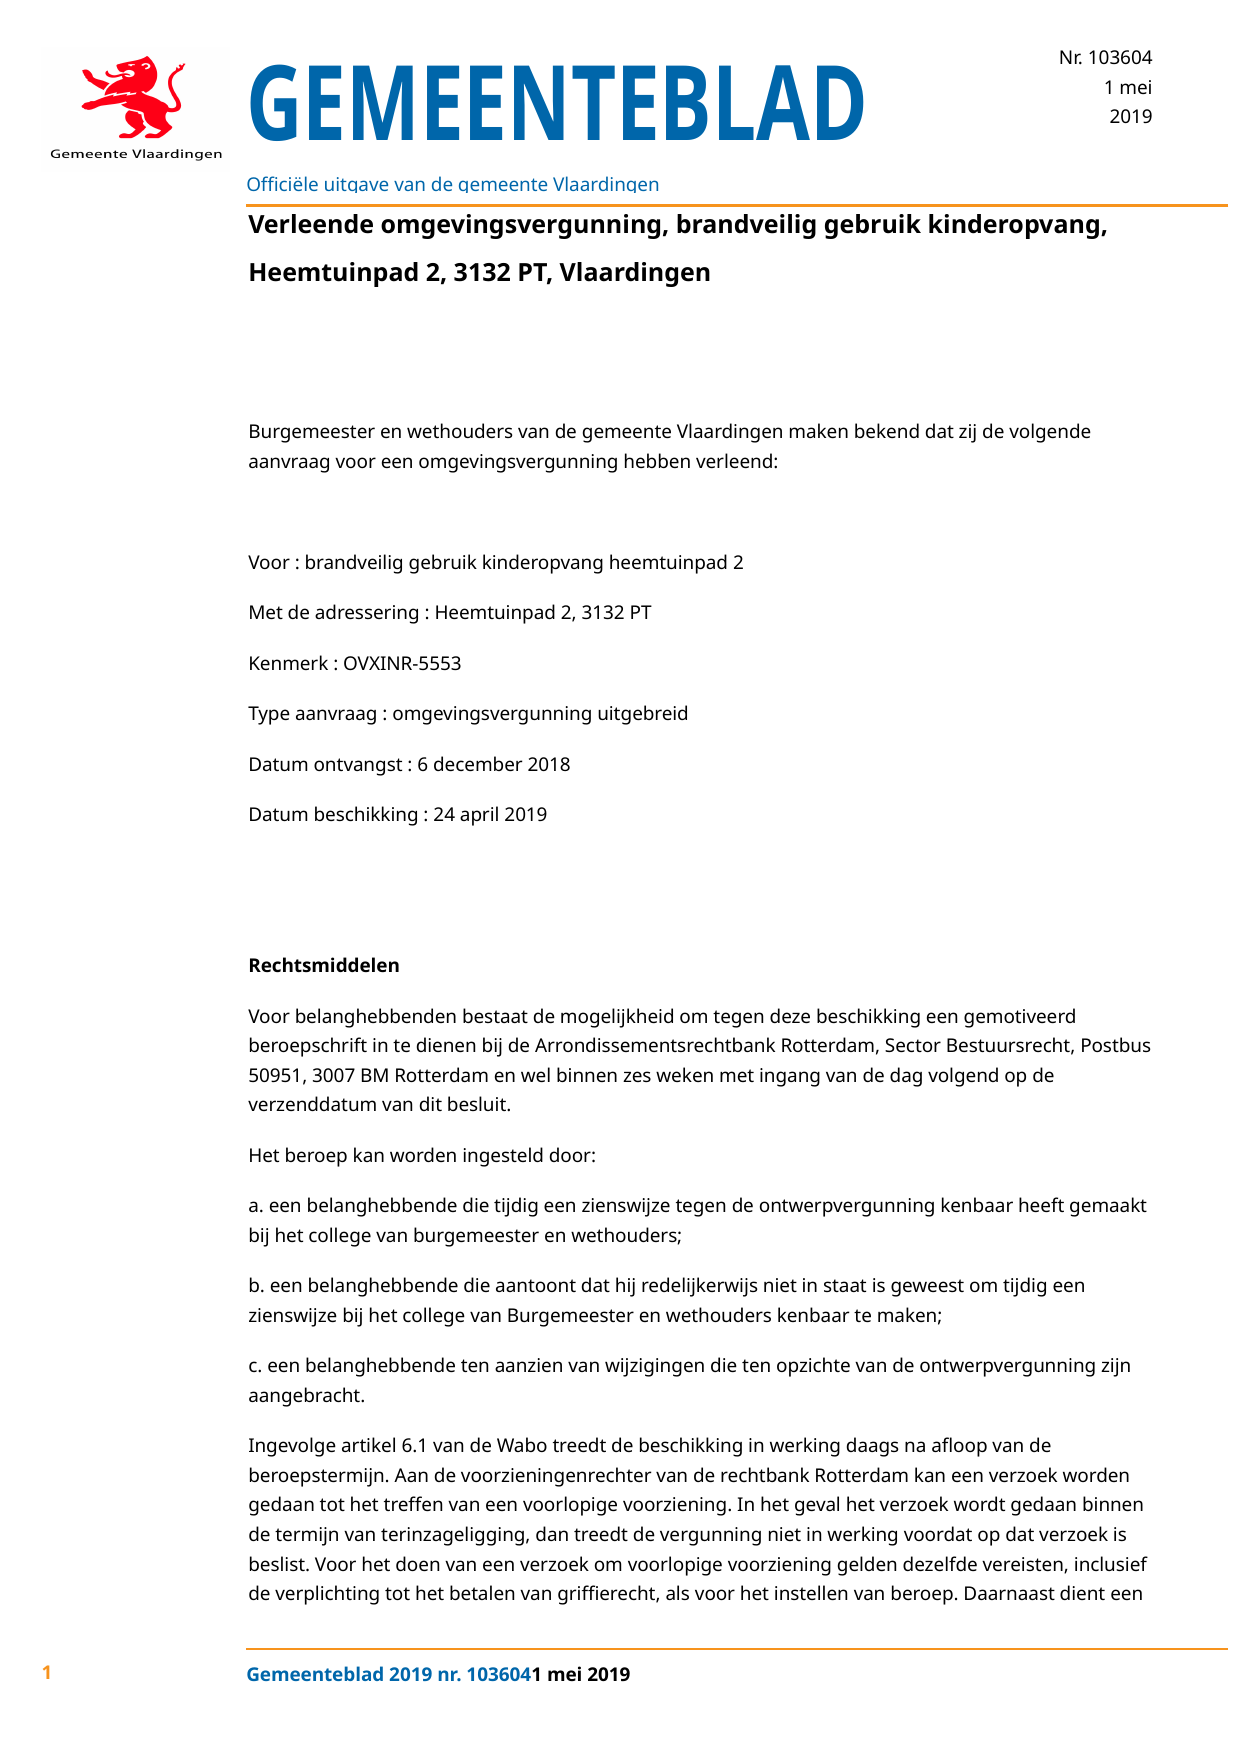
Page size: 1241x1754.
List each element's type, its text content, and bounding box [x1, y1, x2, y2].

text Burgemeester en wethouders van de gemeente Vlaardingen maken bekend dat zij de volgende aanvraag voor een omgevingsvergunning hebben verleend: [248, 419, 1152, 474]
text Rechtsmiddelen [248, 952, 1152, 978]
text Kenmerk : OVXINR-5553 [248, 650, 1152, 676]
text Ingevolge artikel 6.1 van de Wabo treedt de beschikking in werking daags na afloop van de beroepstermijn. Aan de voorzieningenrechter van de rechtbank Rotterdam kan een verzoek worden gedaan tot het treffen van een voorlopige voorziening. In het geval het verzoek wordt gedaan binnen de termijn van terinzageligging, dan treedt de vergunning niet in werking voordat op dat verzoek is beslist. Voor het doen van een verzoek om voorlopige voorziening gelden dezelfde vereisten, inclusief de verplichting tot het betalen van griffierecht, als voor het instellen van beroep. Daarnaast dient een [248, 1432, 1152, 1606]
text b. een belanghebbende die aantoont dat hij redelijkerwijs niet in staat is geweest om tijdig een zienswijze bij het college van Burgemeester en wethouders kenbaar te maken; [248, 1272, 1152, 1328]
text Datum beschikking : 24 april 2019 [248, 801, 1152, 827]
text Voor belanghebbenden bestaat de mogelijkheid om tegen deze beschikking een gemotiveerd beroepschrift in te dienen bij de Arrondissementsrechtbank Rotterdam, Sector Bestuursrecht, Postbus 50951, 3007 BM Rotterdam en wel binnen zes weken met ingang van de dag volgend op de verzenddatum van dit besluit. [248, 1003, 1152, 1117]
text a. een belanghebbende die tijdig een zienswijze tegen de ontwerpvergunning kenbaar heeft gemaakt bij het college van burgemeester en wethouders; [248, 1192, 1152, 1248]
text Het beroep kan worden ingesteld door: [248, 1142, 1152, 1168]
text c. een belanghebbende ten aanzien van wijzigingen die ten opzichte van de ontwerpvergunning zijn aangebracht. [248, 1352, 1152, 1408]
text Verleende omgevingsvergunning, brandveilig gebruik kinderopvang, Heemtuinpad 2, 3132 PT, Vlaardingen [248, 207, 1152, 288]
text Met de adressering : Heemtuinpad 2, 3132 PT [248, 599, 1152, 625]
picture [41, 47, 231, 172]
text Type aanvraag : omgevingsvergunning uitgebreid [248, 700, 1152, 726]
text Datum ontvangst : 6 december 2018 [248, 751, 1152, 777]
text Voor : brandveilig gebruik kinderopvang heemtuinpad 2 [248, 549, 1152, 575]
